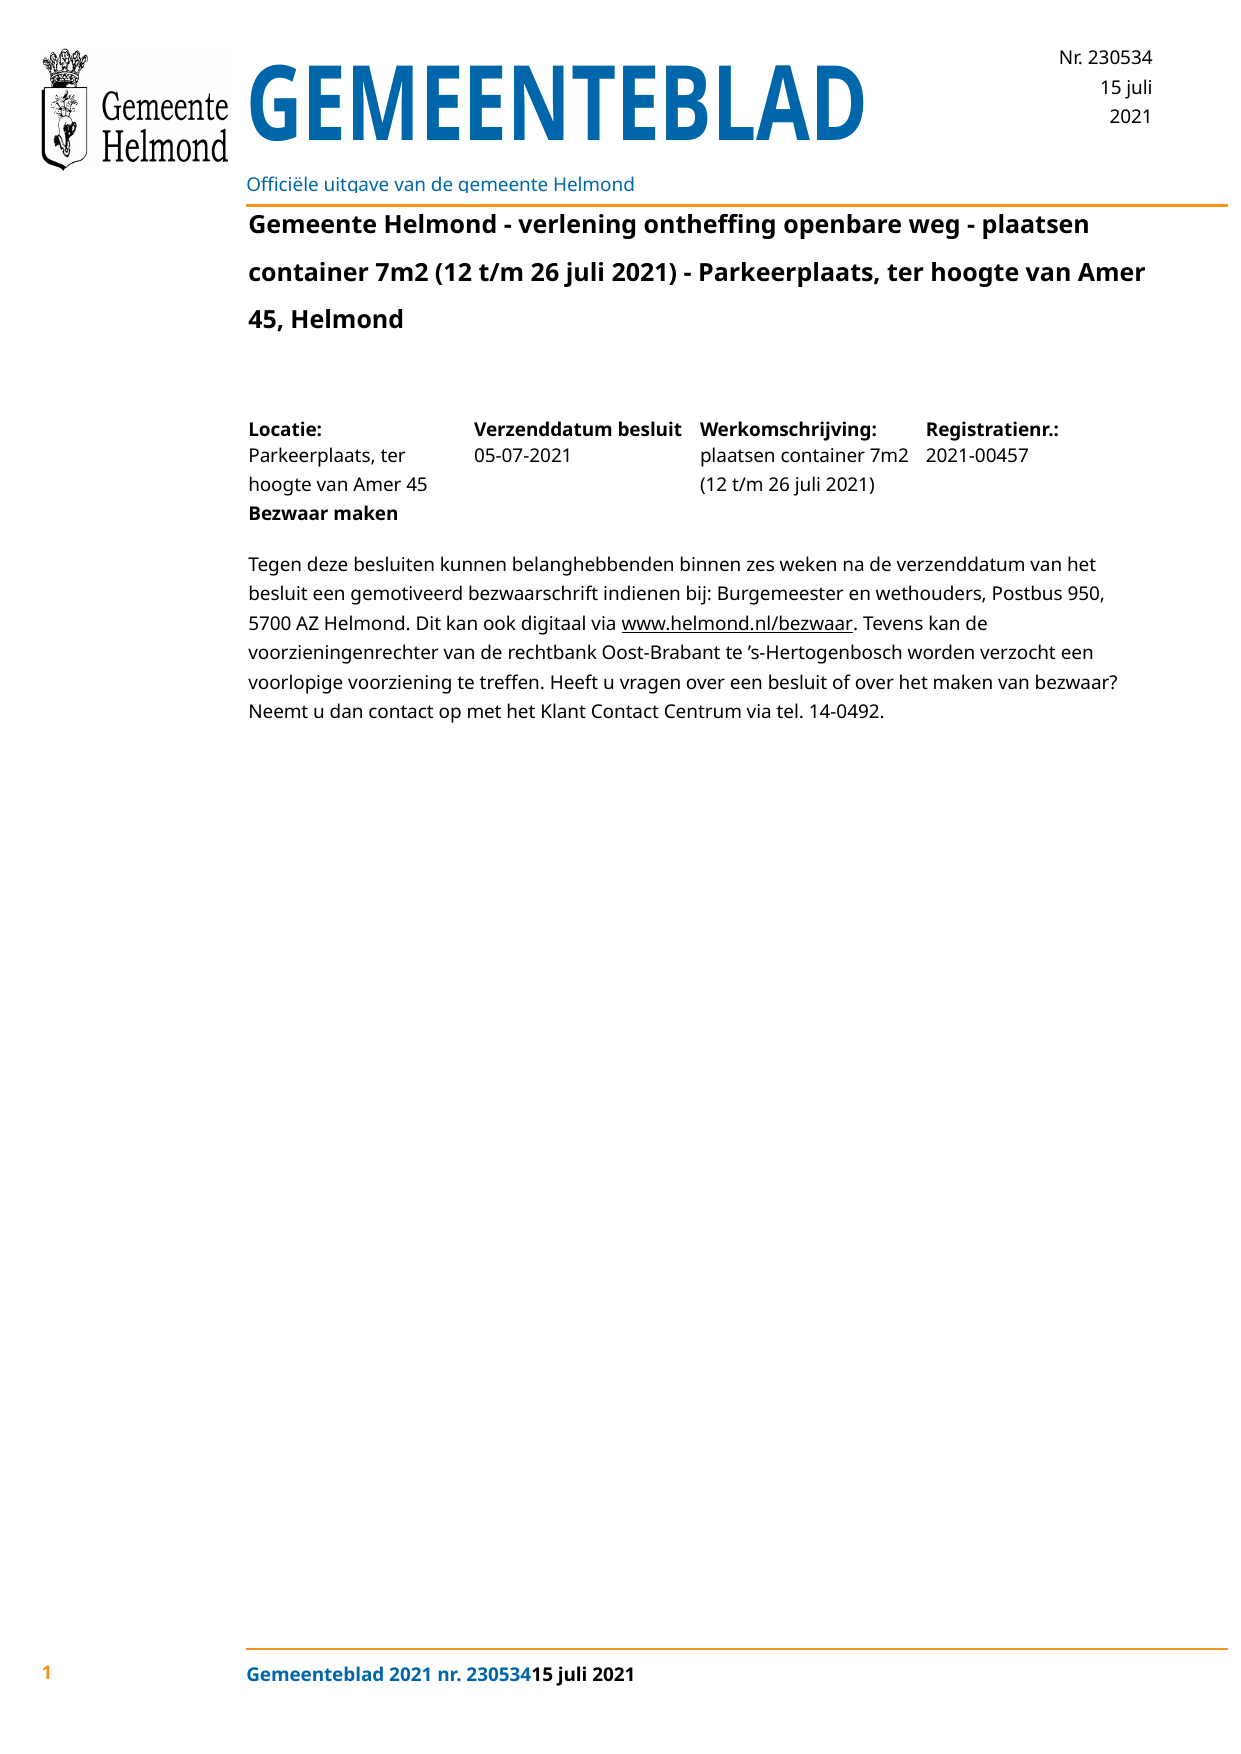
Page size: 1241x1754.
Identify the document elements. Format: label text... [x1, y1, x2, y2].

table_header Werkomschrijving: [700, 416, 926, 442]
table_cell plaatsen container 7m2 (12 t/m 26 juli 2021) [700, 442, 926, 497]
table_header Verzenddatum besluit [474, 416, 700, 442]
table_cell 05-07-2021 [474, 442, 700, 497]
table_cell Parkeerplaats, ter hoogte van Amer 45 [248, 442, 474, 497]
text Tegen deze besluiten kunnen belanghebbenden binnen zes weken na de verzenddatum van het besluit een gemotiveerd bezwaarschrift indienen bij: Burgemeester en wethouders, Postbus 950, 5700 AZ Helmond. Dit kan ook digitaal via www.helmond.nl/bezwaar. Tevens kan de voorzieningenrechter van de rechtbank Oost-Brabant te ’s-Hertogenbosch worden verzocht een voorlopige voorziening te treffen. Heeft u vragen over een besluit of over het maken van bezwaar? Neemt u dan contact op met het Klant Contact Centrum via tel. 14-0492. [248, 551, 1152, 724]
picture [41, 47, 231, 172]
table_cell 2021-00457 [926, 442, 1152, 497]
text Bezwaar maken [248, 500, 1152, 526]
text Gemeente Helmond - verlening ontheffing openbare weg - plaatsen container 7m2 (12 t/m 26 juli 2021) - Parkeerplaats, ter hoogte van Amer 45, Helmond [248, 207, 1152, 336]
table_header Registratienr.: [926, 416, 1152, 442]
table_header Locatie: [248, 416, 474, 442]
